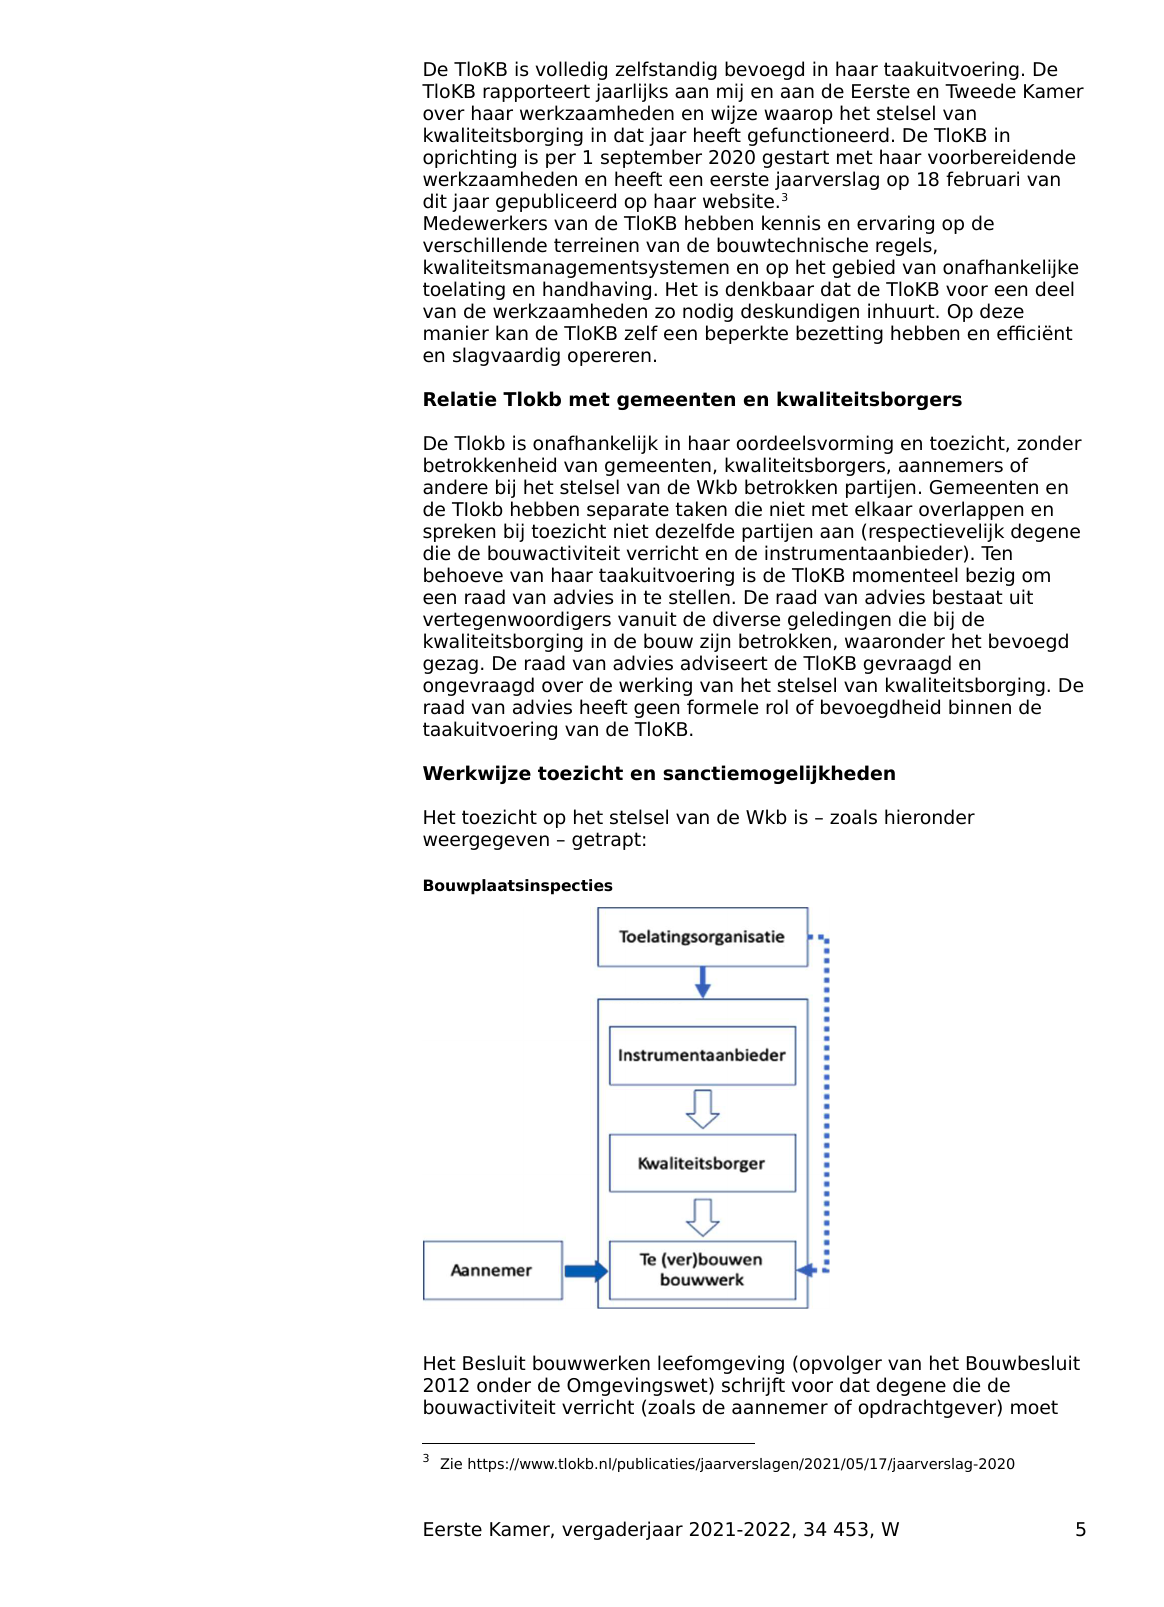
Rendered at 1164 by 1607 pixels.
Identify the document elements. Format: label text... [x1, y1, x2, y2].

text De Tlokb is onafhankelijk in haar oordeelsvorming en toezicht, zonder betrokkenheid van gemeenten, kwaliteitsborgers, aannemers of andere bij het stelsel van de Wkb betrokken partijen. Gemeenten en de TIokb hebben separate taken die niet met elkaar overlappen en spreken bij toezicht niet dezelfde partijen aan (respectievelijk degene die de bouwactiviteit verricht en de instrumentaanbieder). Ten behoeve van haar taakuitvoering is de TloKB momenteel bezig om een raad van advies in te stellen. De raad van advies bestaat uit vertegenwoordigers vanuit de diverse geledingen die bij de kwaliteitsborging in de bouw zijn betrokken, waaronder het bevoegd gezag. De raad van advies adviseert de TloKB gevraagd en ongevraagd over de werking van het stelsel van kwaliteitsborging. De raad van advies heeft geen formele rol of bevoegdheid binnen de taakuitvoering van de TloKB. [422, 433, 1087, 741]
subtitle Relatie Tlokb met gemeenten en kwaliteitsborgers [422, 389, 1087, 411]
text Het toezicht op het stelsel van de Wkb is – zoals hieronder weergegeven – getrapt: [422, 807, 1087, 851]
picture [422, 907, 830, 1309]
subtitle Werkwijze toezicht en sanctiemogelijkheden [422, 763, 1087, 785]
text De TloKB is volledig zelfstandig bevoegd in haar taakuitvoering. De TloKB rapporteert jaarlijks aan mij en aan de Eerste en Tweede Kamer over haar werkzaamheden en wijze waarop het stelsel van kwaliteitsborging in dat jaar heeft gefunctioneerd. De TloKB in oprichting is per 1 september 2020 gestart met haar voorbereidende werkzaamheden en heeft een eerste jaarverslag op 18 februari van dit jaar gepubliceerd op haar website. [422, 59, 1087, 213]
text Het Besluit bouwwerken leefomgeving (opvolger van het Bouwbesluit 2012 onder de Omgevingswet) schrijft voor dat degene die de bouwactiviteit verricht (zoals de aannemer of opdrachtgever) moet [422, 1353, 1087, 1419]
text Medewerkers van de TloKB hebben kennis en ervaring op de verschillende terreinen van de bouwtechnische regels, kwaliteitsmanagementsystemen en op het gebied van onafhankelijke toelating en handhaving. Het is denkbaar dat de TloKB voor een deel van de werkzaamheden zo nodig deskundigen inhuurt. Op deze manier kan de TloKB zelf een beperkte bezetting hebben en efficiënt en slagvaardig opereren. [422, 213, 1087, 367]
text Bouwplaatsinspecties [422, 877, 830, 895]
text Zie https://www.tlokb.nl/publicaties/jaarverslagen/2021/05/17/jaarverslag-2020 [422, 1452, 1087, 1474]
